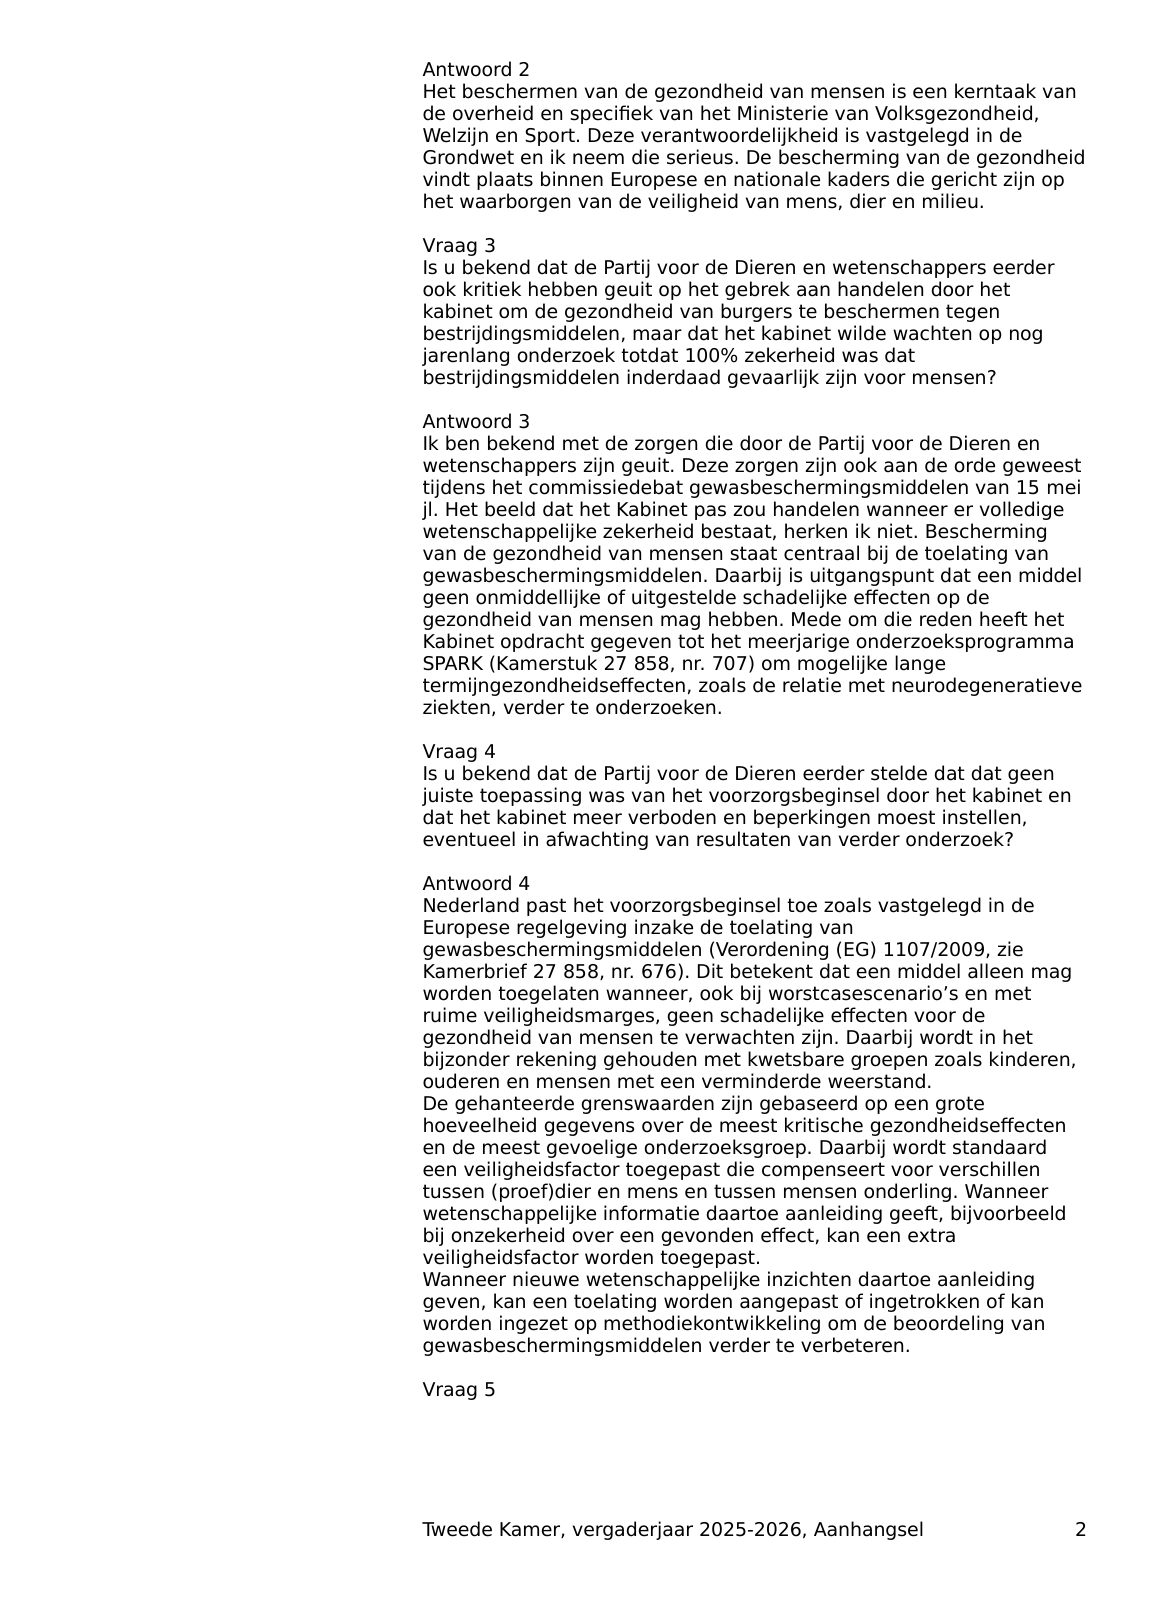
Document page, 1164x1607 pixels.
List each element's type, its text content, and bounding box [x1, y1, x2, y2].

text Antwoord 2 [422, 59, 1087, 81]
text Ik ben bekend met de zorgen die door de Partij voor de Dieren en wetenschappers zijn geuit. Deze zorgen zijn ook aan de orde geweest tijdens het commissiedebat gewasbeschermingsmiddelen van 15 mei jl. Het beeld dat het Kabinet pas zou handelen wanneer er volledige wetenschappelijke zekerheid bestaat, herken ik niet. Bescherming van de gezondheid van mensen staat centraal bij de toelating van gewasbeschermingsmiddelen. Daarbij is uitgangspunt dat een middel geen onmiddellijke of uitgestelde schadelijke effecten op de gezondheid van mensen mag hebben. Mede om die reden heeft het Kabinet opdracht gegeven tot het meerjarige onderzoeksprogramma SPARK (Kamerstuk 27 858, nr. 707) om mogelijke lange termijngezondheidseffecten, zoals de relatie met neurodegeneratieve ziekten, verder te onderzoeken. [422, 433, 1087, 719]
text Wanneer nieuwe wetenschappelijke inzichten daartoe aanleiding geven, kan een toelating worden aangepast of ingetrokken of kan worden ingezet op methodiekontwikkeling om de beoordeling van gewasbeschermingsmiddelen verder te verbeteren. [422, 1269, 1087, 1357]
text Het beschermen van de gezondheid van mensen is een kerntaak van de overheid en specifiek van het Ministerie van Volksgezondheid, Welzijn en Sport. Deze verantwoordelijkheid is vastgelegd in de Grondwet en ik neem die serieus. De bescherming van de gezondheid vindt plaats binnen Europese en nationale kaders die gericht zijn op het waarborgen van de veiligheid van mens, dier en milieu. [422, 81, 1087, 213]
text Antwoord 3 [422, 411, 1087, 433]
text Vraag 3 [422, 235, 1087, 257]
text Is u bekend dat de Partij voor de Dieren en wetenschappers eerder ook kritiek hebben geuit op het gebrek aan handelen door het kabinet om de gezondheid van burgers te beschermen tegen bestrijdingsmiddelen, maar dat het kabinet wilde wachten op nog jarenlang onderzoek totdat 100% zekerheid was dat bestrijdingsmiddelen inderdaad gevaarlijk zijn voor mensen? [422, 257, 1087, 389]
text Is u bekend dat de Partij voor de Dieren eerder stelde dat dat geen juiste toepassing was van het voorzorgsbeginsel door het kabinet en dat het kabinet meer verboden en beperkingen moest instellen, eventueel in afwachting van resultaten van verder onderzoek? [422, 763, 1087, 851]
text Nederland past het voorzorgsbeginsel toe zoals vastgelegd in de Europese regelgeving inzake de toelating van gewasbeschermingsmiddelen (Verordening (EG) 1107/2009, zie Kamerbrief 27 858, nr. 676). Dit betekent dat een middel alleen mag worden toegelaten wanneer, ook bij worstcasescenario’s en met ruime veiligheidsmarges, geen schadelijke effecten voor de gezondheid van mensen te verwachten zijn. Daarbij wordt in het bijzonder rekening gehouden met kwetsbare groepen zoals kinderen, ouderen en mensen met een verminderde weerstand. [422, 895, 1087, 1093]
text De gehanteerde grenswaarden zijn gebaseerd op een grote hoeveelheid gegevens over de meest kritische gezondheidseffecten en de meest gevoelige onderzoeksgroep. Daarbij wordt standaard een veiligheidsfactor toegepast die compenseert voor verschillen tussen (proef)dier en mens en tussen mensen onderling. Wanneer wetenschappelijke informatie daartoe aanleiding geeft, bijvoorbeeld bij onzekerheid over een gevonden effect, kan een extra veiligheidsfactor worden toegepast. [422, 1093, 1087, 1269]
text Antwoord 4 [422, 873, 1087, 895]
text Vraag 5 [422, 1379, 1087, 1401]
text Vraag 4 [422, 741, 1087, 763]
